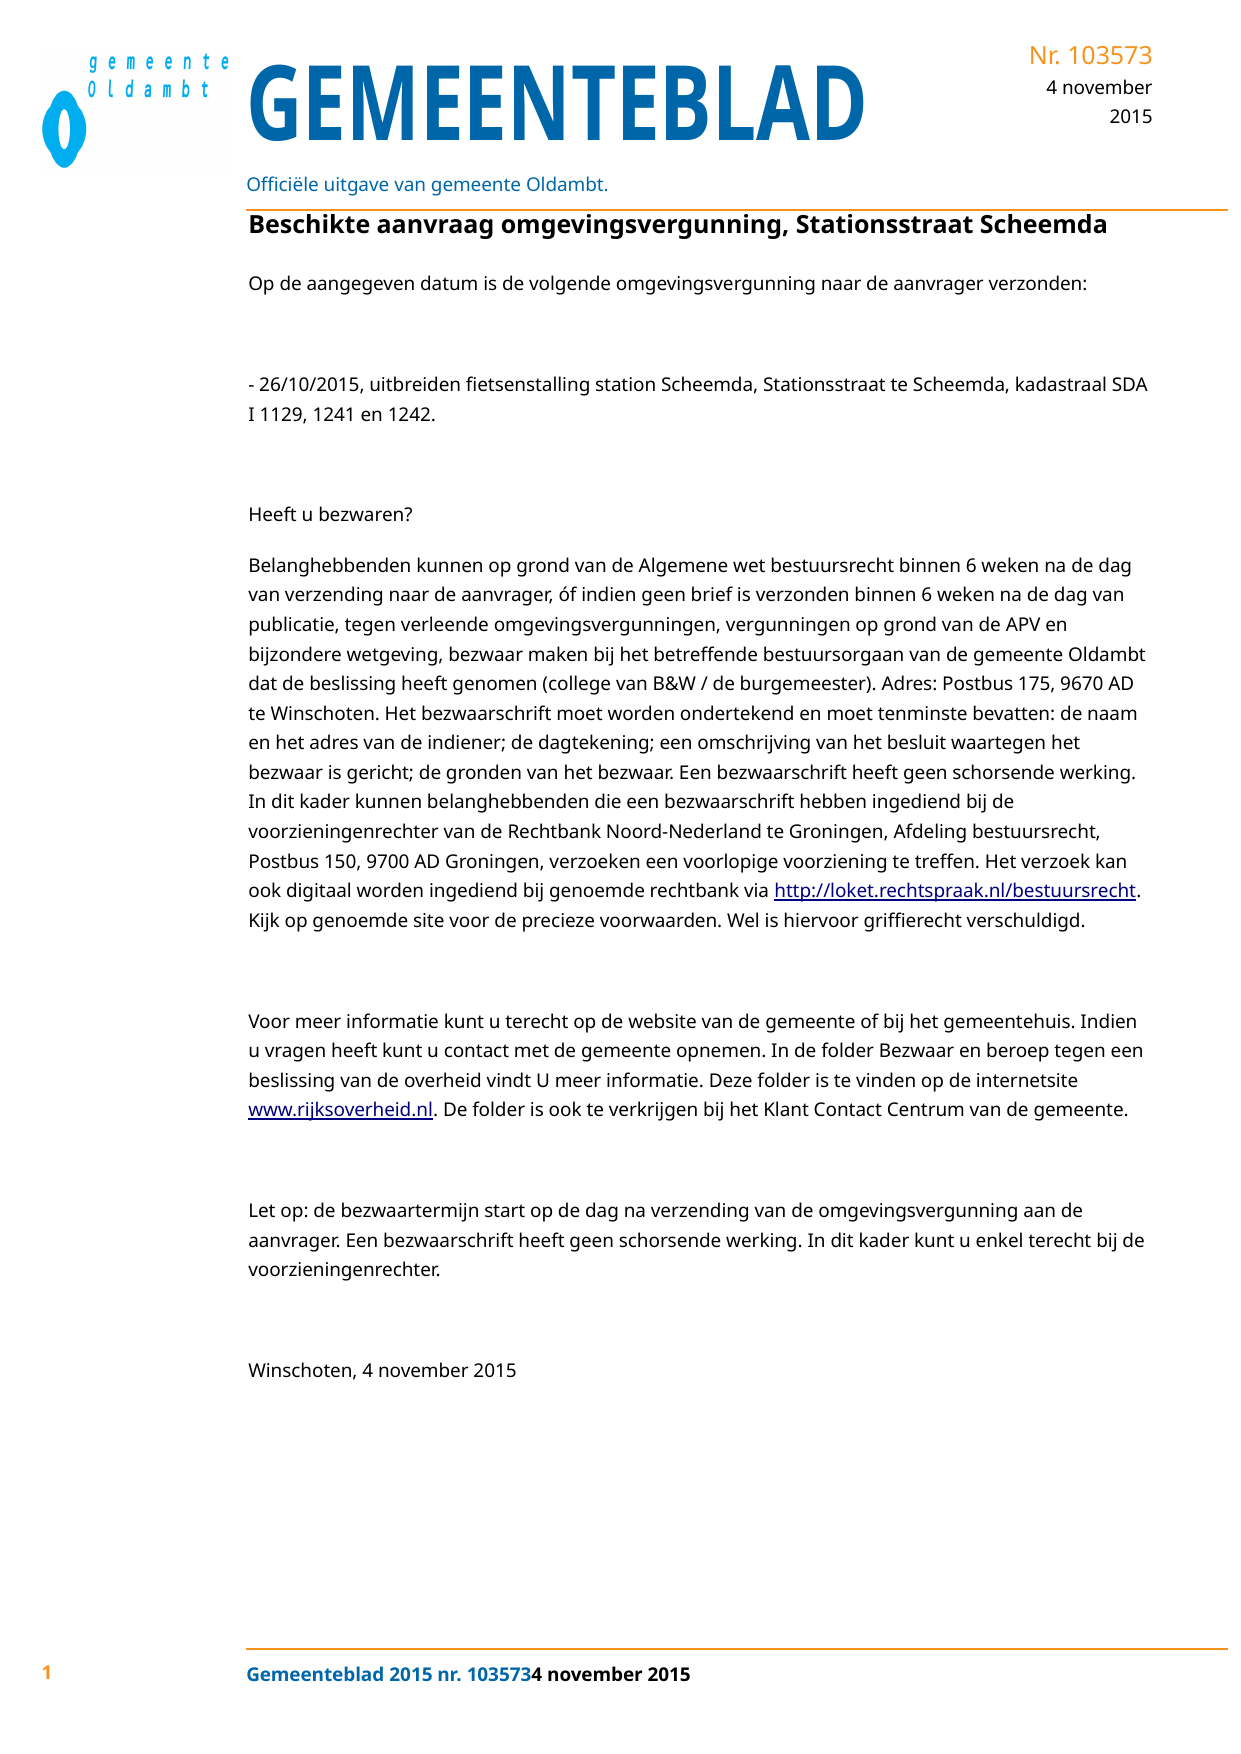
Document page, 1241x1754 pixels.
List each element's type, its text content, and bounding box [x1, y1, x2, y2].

text Beschikte aanvraag omgevingsvergunning, Stationsstraat Scheemda [248, 211, 1152, 241]
text Belanghebbenden kunnen op grond van de Algemene wet bestuursrecht binnen 6 weken na de dag van verzending naar de aanvrager, óf indien geen brief is verzonden binnen 6 weken na de dag van publicatie, tegen verleende omgevingsvergunningen, vergunningen op grond van de APV en bijzondere wetgeving, bezwaar maken bij het betreffende bestuursorgaan van de gemeente Oldambt dat de beslissing heeft genomen (college van B&W / de burgemeester). Adres: Postbus 175, 9670 AD te Winschoten. Het bezwaarschrift moet worden ondertekend en moet tenminste bevatten: de naam en het adres van de indiener; de dagtekening; een omschrijving van het besluit waartegen het bezwaar is gericht; de gronden van het bezwaar. Een bezwaarschrift heeft geen schorsende werking. In dit kader kunnen belanghebbenden die een bezwaarschrift hebben ingediend bij de voorzieningenrechter van de Rechtbank Noord-Nederland te Groningen, Afdeling bestuursrecht, Postbus 150, 9700 AD Groningen, verzoeken een voorlopige voorziening te treffen. Het verzoek kan ook digitaal worden ingediend bij genoemde rechtbank via http://loket.rechtspraak.nl/bestuursrecht. Kijk op genoemde site voor de precieze voorwaarden. Wel is hiervoor griffierecht verschuldigd. [248, 552, 1152, 933]
text Let op: de bezwaartermijn start op de dag na verzending van de omgevingsvergunning aan de aanvrager. Een bezwaarschrift heeft geen schorsende werking. In dit kader kunt u enkel terecht bij de voorzieningenrechter. [248, 1197, 1152, 1282]
text Voor meer informatie kunt u terecht op de website van de gemeente of bij het gemeentehuis. Indien u vragen heeft kunt u contact met de gemeente opnemen. In de folder Bezwaar en beroep tegen een beslissing van de overheid vindt U meer informatie. Deze folder is te vinden op de internetsite www.rijksoverheid.nl. De folder is ook te verkrijgen bij het Klant Contact Centrum van de gemeente. [248, 1008, 1152, 1122]
picture [41, 47, 231, 172]
text Op de aangegeven datum is de volgende omgevingsvergunning naar de aanvrager verzonden: [248, 270, 1152, 296]
text Winschoten, 4 november 2015 [248, 1357, 1152, 1383]
text Heeft u bezwaren? [248, 502, 1152, 527]
text - 26/10/2015, uitbreiden fietsenstalling station Scheemda, Stationsstraat te Scheemda, kadastraal SDA I 1129, 1241 en 1242. [248, 371, 1152, 426]
